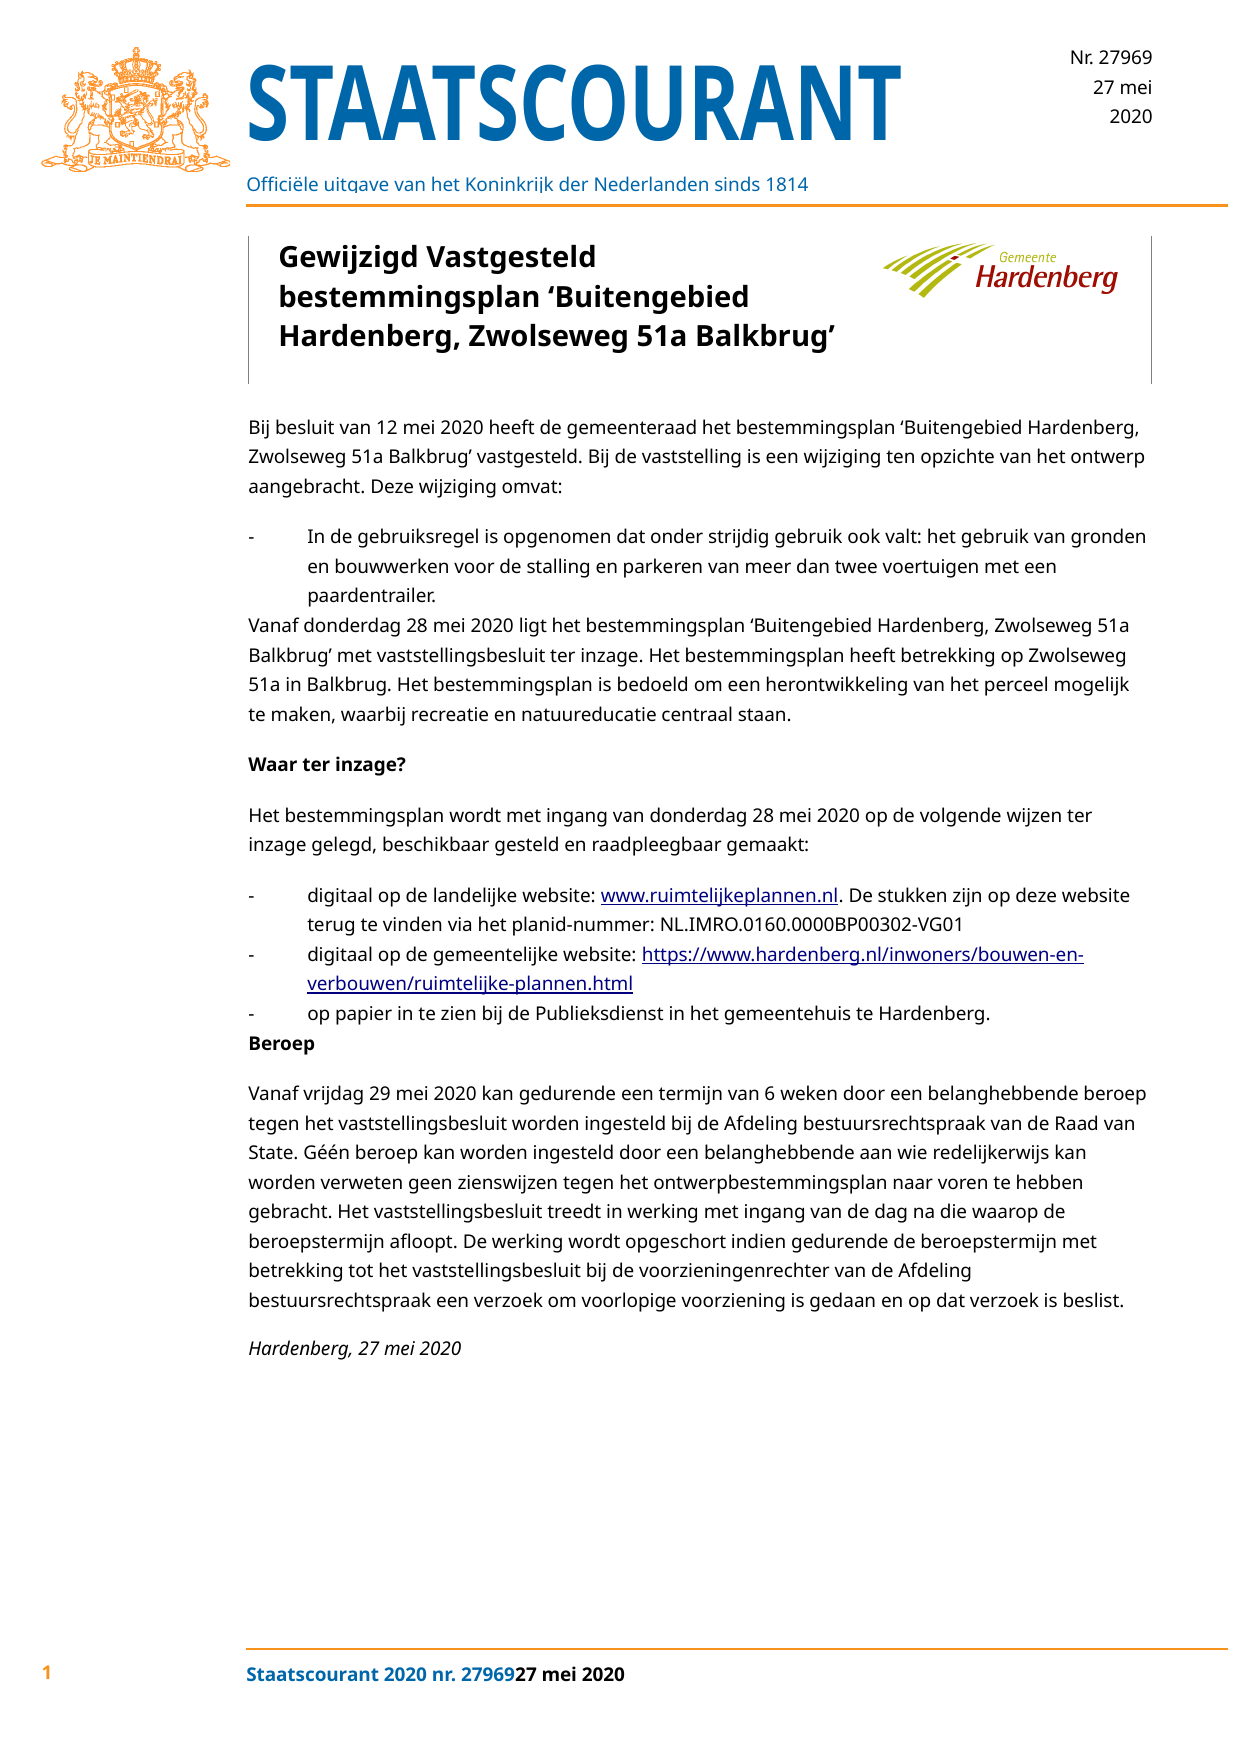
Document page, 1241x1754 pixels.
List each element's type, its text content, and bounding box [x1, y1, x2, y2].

list digitaal op de gemeentelijke website: https://www.hardenberg.nl/inwoners/bouwen-en-verbouwen/ruimtelijke-plannen.html [248, 941, 1152, 996]
picture [882, 236, 1119, 309]
text Hardenberg, 27 mei 2020 [248, 1335, 1152, 1361]
list op papier in te zien bij de Publieksdienst in het gemeentehuis te Hardenberg. [248, 1000, 1152, 1026]
table_header [850, 236, 1151, 384]
list In de gebruiksregel is opgenomen dat onder strijdig gebruik ook valt: het gebruik van gronden en bouwwerken voor de stalling en parkeren van meer dan twee voertuigen met een paardentrailer. [248, 523, 1152, 608]
text Beroep [248, 1030, 1152, 1056]
text Het bestemmingsplan wordt met ingang van donderdag 28 mei 2020 op de volgende wijzen ter inzage gelegd, beschikbaar gesteld en raadpleegbaar gemaakt: [248, 802, 1152, 857]
list digitaal op de landelijke website: www.ruimtelijkeplannen.nl. De stukken zijn op deze website terug te vinden via het planid-nummer: NL.IMRO.0160.0000BP00302-VG01 [248, 882, 1152, 937]
text Bij besluit van 12 mei 2020 heeft de gemeenteraad het bestemmingsplan ‘Buitengebied Hardenberg, Zwolseweg 51a Balkbrug’ vastgesteld. Bij de vaststelling is een wijziging ten opzichte van het ontwerp aangebracht. Deze wijziging omvat: [248, 414, 1152, 499]
text Vanaf donderdag 28 mei 2020 ligt het bestemmingsplan ‘Buitengebied Hardenberg, Zwolseweg 51a Balkbrug’ met vaststellingsbesluit ter inzage. Het bestemmingsplan heeft betrekking op Zwolseweg 51a in Balkbrug. Het bestemmingsplan is bedoeld om een herontwikkeling van het perceel mogelijk te maken, waarbij recreatie en natuureducatie centraal staan. [248, 612, 1152, 727]
text Vanaf vrijdag 29 mei 2020 kan gedurende een termijn van 6 weken door een belanghebbende beroep tegen het vaststellingsbesluit worden ingesteld bij de Afdeling bestuursrechtspraak van de Raad van State. Géén beroep kan worden ingesteld door een belanghebbende aan wie redelijkerwijs kan worden verweten geen zienswijzen tegen het ontwerpbestemmingsplan naar voren te hebben gebracht. Het vaststellingsbesluit treedt in werking met ingang van de dag na die waarop de beroepstermijn afloopt. De werking wordt opgeschort indien gedurende de beroepstermijn met betrekking tot het vaststellingsbesluit bij de voorzieningenrechter van de Afdeling bestuursrechtspraak een verzoek om voorlopige voorziening is gedaan en op dat verzoek is beslist. [248, 1080, 1152, 1313]
text Waar ter inzage? [248, 751, 1152, 777]
table_header Gewijzigd Vastgesteld bestemmingsplan ‘Buitengebied Hardenberg, Zwolseweg 51a Balkbrug’ [249, 236, 850, 384]
picture [41, 47, 231, 172]
